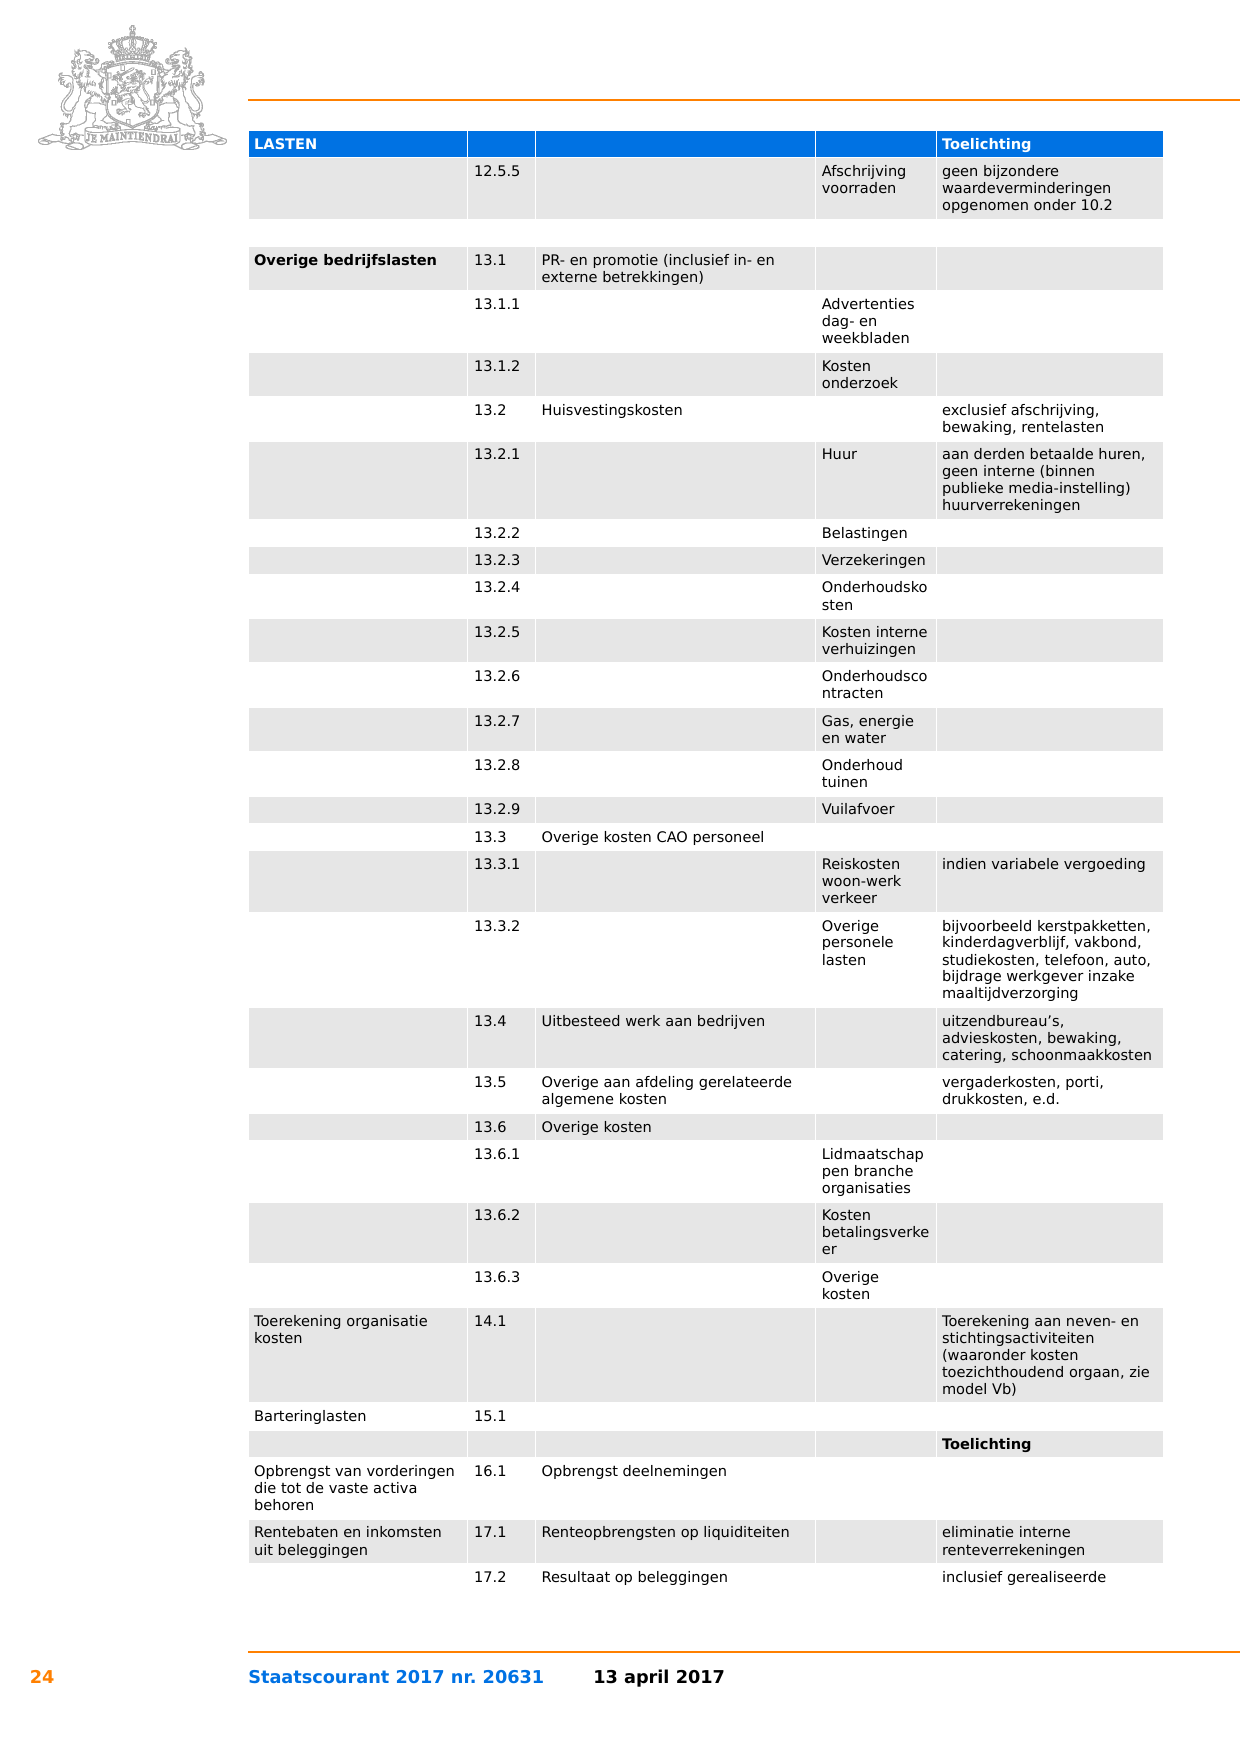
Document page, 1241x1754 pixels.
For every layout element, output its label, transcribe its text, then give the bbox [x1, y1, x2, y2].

table_cell [536, 1264, 815, 1307]
table_cell [536, 752, 815, 796]
table_cell Overige kosten [816, 1264, 936, 1307]
table_cell PR- en promotie (inclusief in- en externe betrekkingen) [536, 247, 815, 290]
table_cell [249, 353, 467, 396]
table_cell [468, 1431, 535, 1457]
table_cell [536, 158, 815, 219]
table_cell [816, 1069, 936, 1113]
table_header Toelichting [937, 131, 1163, 157]
table_cell 13.4 [468, 1008, 535, 1068]
table_cell Onderhoudscontracten [816, 664, 936, 707]
table_cell eliminatie interne renteverrekeningen [937, 1520, 1163, 1563]
table_cell 13.1 [468, 247, 535, 290]
table_cell 12.5.5 [468, 158, 535, 219]
table_cell [536, 913, 815, 1007]
table_cell [249, 913, 467, 1007]
table_cell [816, 1308, 936, 1402]
table_cell [468, 220, 535, 246]
table_cell Overige kosten CAO personeel [536, 824, 815, 850]
table_cell Vuilafvoer [816, 797, 936, 823]
table_cell [249, 158, 467, 219]
table_cell Toelichting [937, 1431, 1163, 1457]
table_cell Toerekening aan neven- en stichtingsactiviteiten (waaronder kosten toezichthoudend orgaan, zie model Vb) [937, 1308, 1163, 1402]
table_cell [816, 1458, 936, 1519]
table_cell inclusief gerealiseerde [937, 1564, 1163, 1590]
picture [38, 25, 227, 150]
table_cell [816, 1404, 936, 1430]
table_cell [249, 708, 467, 751]
table_header [468, 131, 535, 157]
table_cell [937, 247, 1163, 290]
table_cell Afschrijving voorraden [816, 158, 936, 219]
table_header LASTEN [249, 131, 467, 157]
table_cell Overige aan afdeling gerelateerde algemene kosten [536, 1069, 815, 1113]
table_cell 17.1 [468, 1520, 535, 1563]
table_cell [937, 1404, 1163, 1430]
table_cell 13.2.7 [468, 708, 535, 751]
table_cell [937, 220, 1163, 246]
table_cell 13.2.8 [468, 752, 535, 796]
table_cell 13.3.1 [468, 851, 535, 912]
table_cell Reiskosten woon-werk verkeer [816, 851, 936, 912]
table_cell Onderhoud tuinen [816, 752, 936, 796]
table_cell Belastingen [816, 520, 936, 546]
table_cell 13.6.3 [468, 1264, 535, 1307]
table_cell 13.2.4 [468, 575, 535, 618]
table_cell bijvoorbeeld kerstpakketten, kinderdagverblijf, vakbond, studiekosten, telefoon, auto, bijdrage werkgever inzake maaltijdverzorging [937, 913, 1163, 1007]
table_cell [249, 1203, 467, 1263]
table_cell Opbrengst deelnemingen [536, 1458, 815, 1519]
table_cell exclusief afschrijving, bewaking, rentelasten [937, 397, 1163, 441]
table_cell Kosten interne verhuizingen [816, 619, 936, 662]
table_cell Verzekeringen [816, 547, 936, 574]
table_cell [816, 247, 936, 290]
table_cell 13.2.3 [468, 547, 535, 574]
table_cell [536, 520, 815, 546]
table_cell [937, 664, 1163, 707]
table_cell [249, 220, 467, 246]
table_cell [249, 1431, 467, 1457]
table_cell 13.5 [468, 1069, 535, 1113]
table_cell 13.2.6 [468, 664, 535, 707]
table_cell [536, 1431, 815, 1457]
table_cell [937, 353, 1163, 396]
table_cell [937, 1264, 1163, 1307]
table_cell 13.1.2 [468, 353, 535, 396]
table_cell [937, 291, 1163, 352]
table_cell 13.3 [468, 824, 535, 850]
table_cell [249, 1264, 467, 1307]
table_cell [536, 1203, 815, 1263]
table_cell [249, 664, 467, 707]
table_cell Renteopbrengsten op liquiditeiten [536, 1520, 815, 1563]
table_cell [536, 851, 815, 912]
table_cell Rentebaten en inkomsten uit beleggingen [249, 1520, 467, 1563]
table_cell aan derden betaalde huren, geen interne (binnen publieke media-instelling) huurverrekeningen [937, 442, 1163, 519]
table_cell [249, 797, 467, 823]
table_cell Overige personele lasten [816, 913, 936, 1007]
table_cell Advertenties dag- en weekbladen [816, 291, 936, 352]
table_cell [937, 575, 1163, 618]
table_cell 17.2 [468, 1564, 535, 1590]
table_cell [249, 575, 467, 618]
table_cell [249, 442, 467, 519]
table_cell [937, 520, 1163, 546]
table_cell 16.1 [468, 1458, 535, 1519]
table_header [536, 131, 815, 157]
table_cell [249, 1069, 467, 1113]
table_cell [536, 664, 815, 707]
table_cell geen bijzondere waardeverminderingen opgenomen onder 10.2 [937, 158, 1163, 219]
table_cell [937, 752, 1163, 796]
table_cell [816, 1564, 936, 1590]
table_cell [249, 520, 467, 546]
table_cell [536, 797, 815, 823]
table_cell Overige bedrijfslasten [249, 247, 467, 290]
table_cell [249, 824, 467, 850]
table_cell Huisvestingskosten [536, 397, 815, 441]
table_cell Toerekening organisatie kosten [249, 1308, 467, 1402]
table_cell [937, 547, 1163, 574]
table_cell [536, 1141, 815, 1201]
table_cell indien variabele vergoeding [937, 851, 1163, 912]
table_cell Barteringlasten [249, 1404, 467, 1430]
table_cell [249, 547, 467, 574]
table_cell 13.6 [468, 1114, 535, 1140]
table_cell [937, 1203, 1163, 1263]
table_cell Opbrengst van vorderingen die tot de vaste activa behoren [249, 1458, 467, 1519]
table_cell [249, 1564, 467, 1590]
table_cell [937, 1114, 1163, 1140]
table_cell uitzendbureau’s, advieskosten, bewaking, catering, schoonmaakkosten [937, 1008, 1163, 1068]
table_cell [249, 1114, 467, 1140]
table_cell Overige kosten [536, 1114, 815, 1140]
table_cell [816, 1114, 936, 1140]
table_cell 13.1.1 [468, 291, 535, 352]
table_cell [816, 824, 936, 850]
table_cell [937, 708, 1163, 751]
table_cell 13.2 [468, 397, 535, 441]
table_cell 13.2.5 [468, 619, 535, 662]
table_cell 13.2.9 [468, 797, 535, 823]
table_cell [816, 397, 936, 441]
table_cell [249, 397, 467, 441]
table_cell Gas, energie en water [816, 708, 936, 751]
table_cell [937, 1458, 1163, 1519]
table_cell [937, 824, 1163, 850]
table_cell [249, 619, 467, 662]
table_cell 14.1 [468, 1308, 535, 1402]
table_cell [816, 220, 936, 246]
table_cell [249, 752, 467, 796]
table_cell [536, 708, 815, 751]
table_cell Resultaat op beleggingen [536, 1564, 815, 1590]
table_cell [536, 220, 815, 246]
table_cell [816, 1431, 936, 1457]
table_cell [249, 851, 467, 912]
table_cell Onderhoudskosten [816, 575, 936, 618]
table_cell Uitbesteed werk aan bedrijven [536, 1008, 815, 1068]
table_cell [536, 575, 815, 618]
table_cell [249, 1008, 467, 1068]
table_cell Kosten onderzoek [816, 353, 936, 396]
table_cell [536, 1404, 815, 1430]
table_cell Huur [816, 442, 936, 519]
table_cell [816, 1008, 936, 1068]
table_cell [536, 619, 815, 662]
table_cell [937, 1141, 1163, 1201]
table_cell 13.6.1 [468, 1141, 535, 1201]
table_cell [937, 797, 1163, 823]
table_cell [816, 1520, 936, 1563]
table_cell [536, 353, 815, 396]
table_cell 13.2.1 [468, 442, 535, 519]
table_header [816, 131, 936, 157]
table_cell [536, 1308, 815, 1402]
table_cell [536, 547, 815, 574]
table_cell [937, 619, 1163, 662]
table_cell Kosten betalingsverkeer [816, 1203, 936, 1263]
table_cell [536, 291, 815, 352]
table_cell Lidmaatschappen branche organisaties [816, 1141, 936, 1201]
table_cell [249, 291, 467, 352]
table_cell 15.1 [468, 1404, 535, 1430]
table_cell [536, 442, 815, 519]
table_cell 13.3.2 [468, 913, 535, 1007]
table_cell 13.6.2 [468, 1203, 535, 1263]
table_cell [249, 1141, 467, 1201]
table_cell 13.2.2 [468, 520, 535, 546]
table_cell vergaderkosten, porti, drukkosten, e.d. [937, 1069, 1163, 1113]
